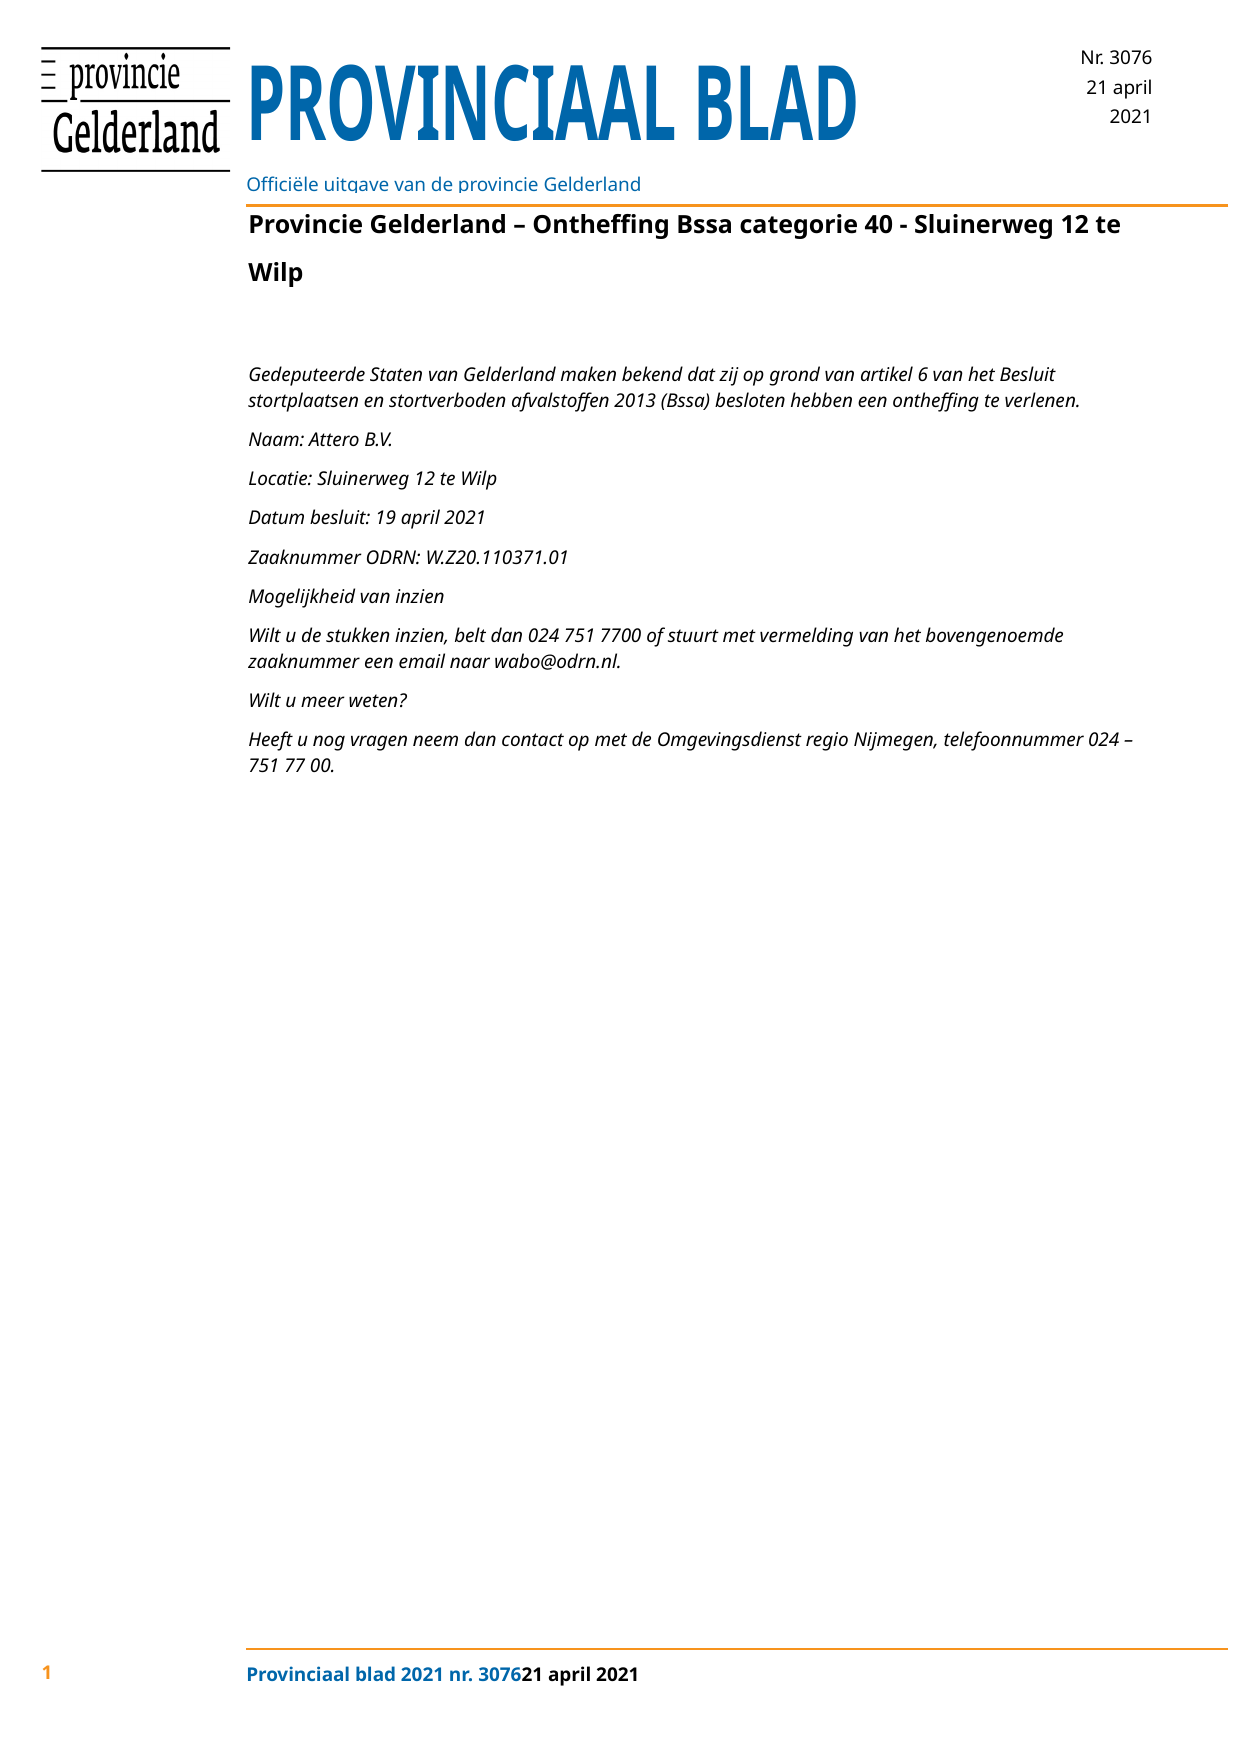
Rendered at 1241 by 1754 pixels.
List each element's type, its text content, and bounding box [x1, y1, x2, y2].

text Datum besluit: 19 april 2021 [248, 504, 1152, 530]
text Wilt u de stukken inzien, belt dan 024 751 7700 of stuurt met vermelding van het bovengenoemde zaaknummer een email naar wabo@odrn.nl. [248, 622, 1152, 674]
text Zaaknummer ODRN: W.Z20.110371.01 [248, 544, 1152, 569]
text Locatie: Sluinerweg 12 te Wilp [248, 465, 1152, 491]
text Wilt u meer weten? [248, 687, 1152, 713]
text Provincie Gelderland – Ontheffing Bssa categorie 40 - Sluinerweg 12 te Wilp [248, 207, 1152, 288]
text Heeft u nog vragen neem dan contact op met de Omgevingsdienst regio Nijmegen, telefoonnummer 024 – 751 77 00. [248, 727, 1152, 778]
text Gedeputeerde Staten van Gelderland maken bekend dat zij op grond van artikel 6 van het Besluit stortplaatsen en stortverboden afvalstoffen 2013 (Bssa) besloten hebben een ontheffing te verlenen. [248, 361, 1152, 412]
text Naam: Attero B.V. [248, 426, 1152, 452]
text Mogelijkheid van inzien [248, 583, 1152, 609]
picture [41, 47, 231, 172]
